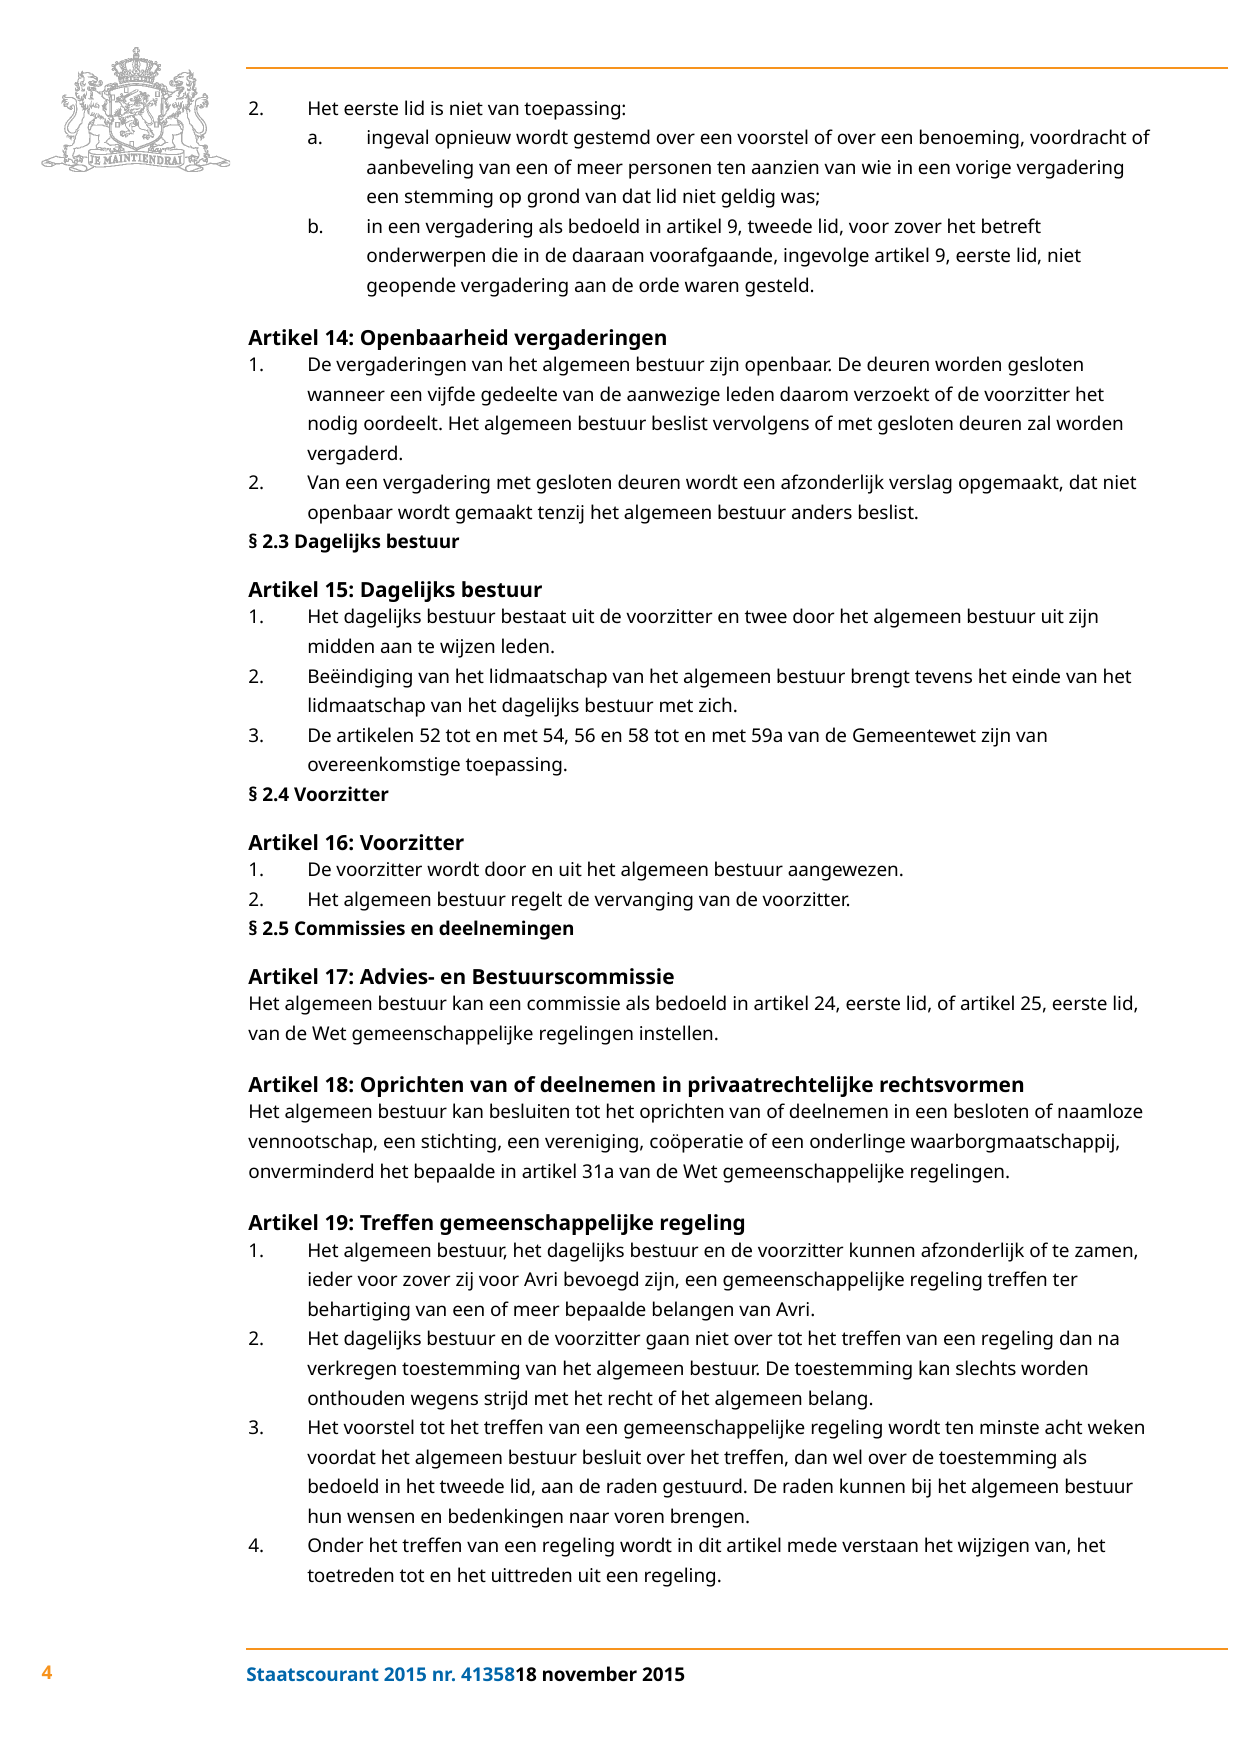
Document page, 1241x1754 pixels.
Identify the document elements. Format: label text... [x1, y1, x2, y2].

list De vergaderingen van het algemeen bestuur zijn openbaar. De deuren worden gesloten wanneer een vijfde gedeelte van de aanwezige leden daarom verzoekt of de voorzitter het nodig oordeelt. Het algemeen bestuur beslist vervolgens of met gesloten deuren zal worden vergaderd. [248, 351, 1152, 466]
text Artikel 15: Dagelijks bestuur [248, 575, 1152, 604]
text Artikel 19: Treffen gemeenschappelijke regeling [248, 1208, 1152, 1237]
list Het algemeen bestuur, het dagelijks bestuur en de voorzitter kunnen afzonderlijk of te zamen, ieder voor zover zij voor Avri bevoegd zijn, een gemeenschappelijke regeling treffen ter behartiging van een of meer bepaalde belangen van Avri. [248, 1237, 1152, 1322]
text § 2.3 Dagelijks bestuur [248, 529, 1152, 554]
text Artikel 17: Advies- en Bestuurscommissie [248, 962, 1152, 990]
list Beëindiging van het lidmaatschap van het algemeen bestuur brengt tevens het einde van het lidmaatschap van het dagelijks bestuur met zich. [248, 663, 1152, 718]
text Het algemeen bestuur kan besluiten tot het oprichten van of deelnemen in een besloten of naamloze vennootschap, een stichting, een vereniging, coöperatie of een onderlinge waarborgmaatschappij, onverminderd het bepaalde in artikel 31a van de Wet gemeenschappelijke regelingen. [248, 1099, 1152, 1184]
text § 2.4 Voorzitter [248, 781, 1152, 807]
list Onder het treffen van een regeling wordt in dit artikel mede verstaan het wijzigen van, het toetreden tot en het uittreden uit een regeling. [248, 1533, 1152, 1588]
text Artikel 14: Openbaarheid vergaderingen [248, 323, 1152, 351]
list Het algemeen bestuur regelt de vervanging van de voorzitter. [248, 886, 1152, 911]
text Artikel 16: Voorzitter [248, 828, 1152, 856]
list Het voorstel tot het treffen van een gemeenschappelijke regeling wordt ten minste acht weken voordat het algemeen bestuur besluit over het treffen, dan wel over de toestemming als bedoeld in het tweede lid, aan de raden gestuurd. De raden kunnen bij het algemeen bestuur hun wensen en bedenkingen naar voren brengen. [248, 1414, 1152, 1529]
list Van een vergadering met gesloten deuren wordt een afzonderlijk verslag opgemaakt, dat niet openbaar wordt gemaakt tenzij het algemeen bestuur anders beslist. [248, 469, 1152, 525]
list Het dagelijks bestuur en de voorzitter gaan niet over tot het treffen van een regeling dan na verkregen toestemming van het algemeen bestuur. De toestemming kan slechts worden onthouden wegens strijd met het recht of het algemeen belang. [248, 1326, 1152, 1410]
list Het eerste lid is niet van toepassing: [248, 95, 1152, 121]
list Het dagelijks bestuur bestaat uit de voorzitter en twee door het algemeen bestuur uit zijn midden aan te wijzen leden. [248, 604, 1152, 659]
picture [41, 47, 231, 172]
text Het algemeen bestuur kan een commissie als bedoeld in artikel 24, eerste lid, of artikel 25, eerste lid, van de Wet gemeenschappelijke regelingen instellen. [248, 990, 1152, 1046]
list in een vergadering als bedoeld in artikel 9, tweede lid, voor zover het betreft onderwerpen die in de daaraan voorafgaande, ingevolge artikel 9, eerste lid, niet geopende vergadering aan de orde waren gesteld. [307, 213, 1152, 298]
text § 2.5 Commissies en deelnemingen [248, 915, 1152, 941]
list De voorzitter wordt door en uit het algemeen bestuur aangewezen. [248, 856, 1152, 882]
text Artikel 18: Oprichten van of deelnemen in privaatrechtelijke rechtsvormen [248, 1070, 1152, 1099]
list ingeval opnieuw wordt gestemd over een voorstel of over een benoeming, voordracht of aanbeveling van een of meer personen ten aanzien van wie in een vorige vergadering een stemming op grond van dat lid niet geldig was; [307, 124, 1152, 209]
list De artikelen 52 tot en met 54, 56 en 58 tot en met 59a van de Gemeentewet zijn van overeenkomstige toepassing. [248, 722, 1152, 777]
